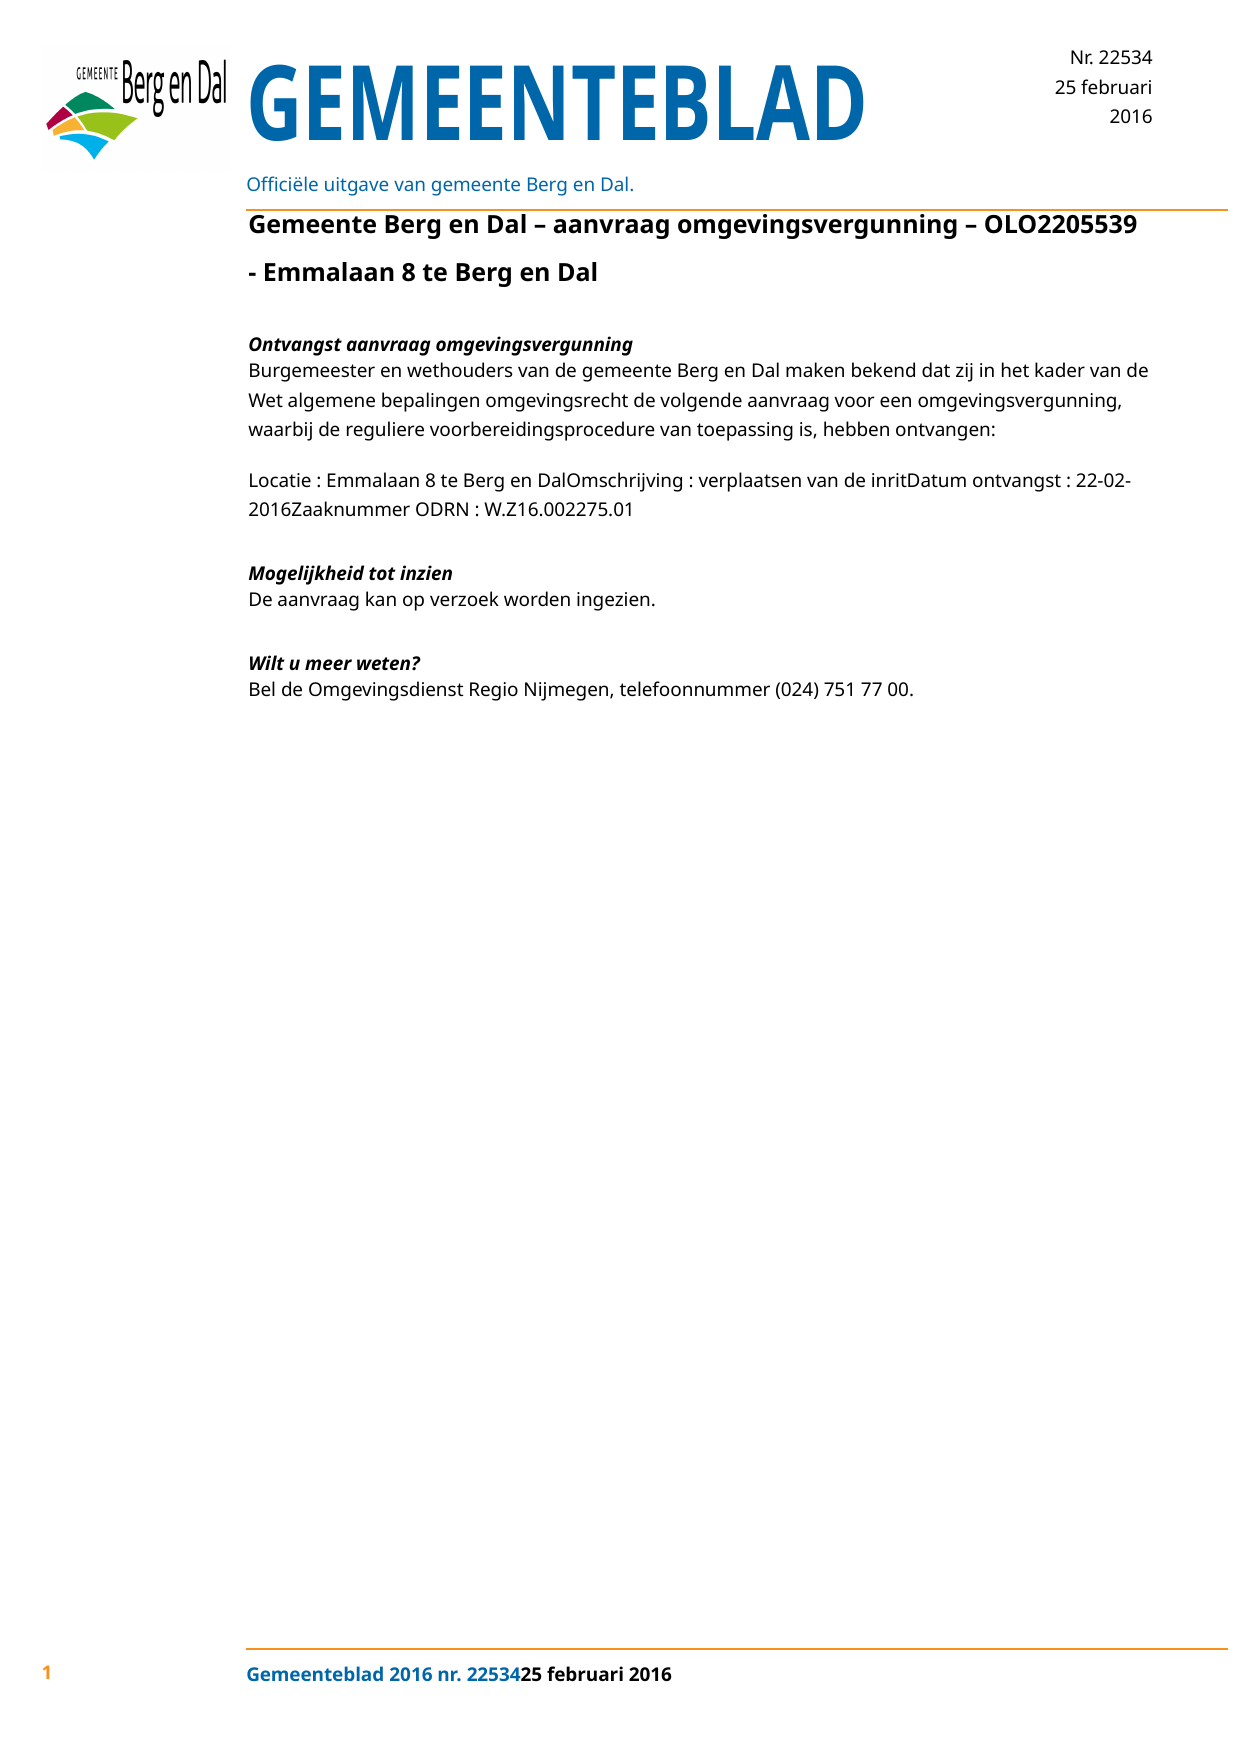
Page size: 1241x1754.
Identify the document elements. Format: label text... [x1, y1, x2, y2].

text Burgemeester en wethouders van de gemeente Berg en Dal maken bekend dat zij in het kader van de Wet algemene bepalingen omgevingsrecht de volgende aanvraag voor een omgevingsvergunning, waarbij de reguliere voorbereidingsprocedure van toepassing is, hebben ontvangen: [248, 357, 1152, 442]
text Mogelijkheid tot inzien [248, 560, 1152, 586]
picture [41, 47, 231, 172]
text Wilt u meer weten? [248, 650, 1152, 676]
text Gemeente Berg en Dal – aanvraag omgevingsvergunning – OLO2205539 - Emmalaan 8 te Berg en Dal [248, 211, 1152, 288]
text Ontvangst aanvraag omgevingsvergunning [248, 331, 1152, 357]
text Bel de Omgevingsdienst Regio Nijmegen, telefoonnummer (024) 751 77 00. [248, 676, 1152, 701]
text De aanvraag kan op verzoek worden ingezien. [248, 586, 1152, 612]
text Locatie : Emmalaan 8 te Berg en DalOmschrijving : verplaatsen van de inritDatum ontvangst : 22-02-2016Zaaknummer ODRN : W.Z16.002275.01 [248, 467, 1152, 522]
